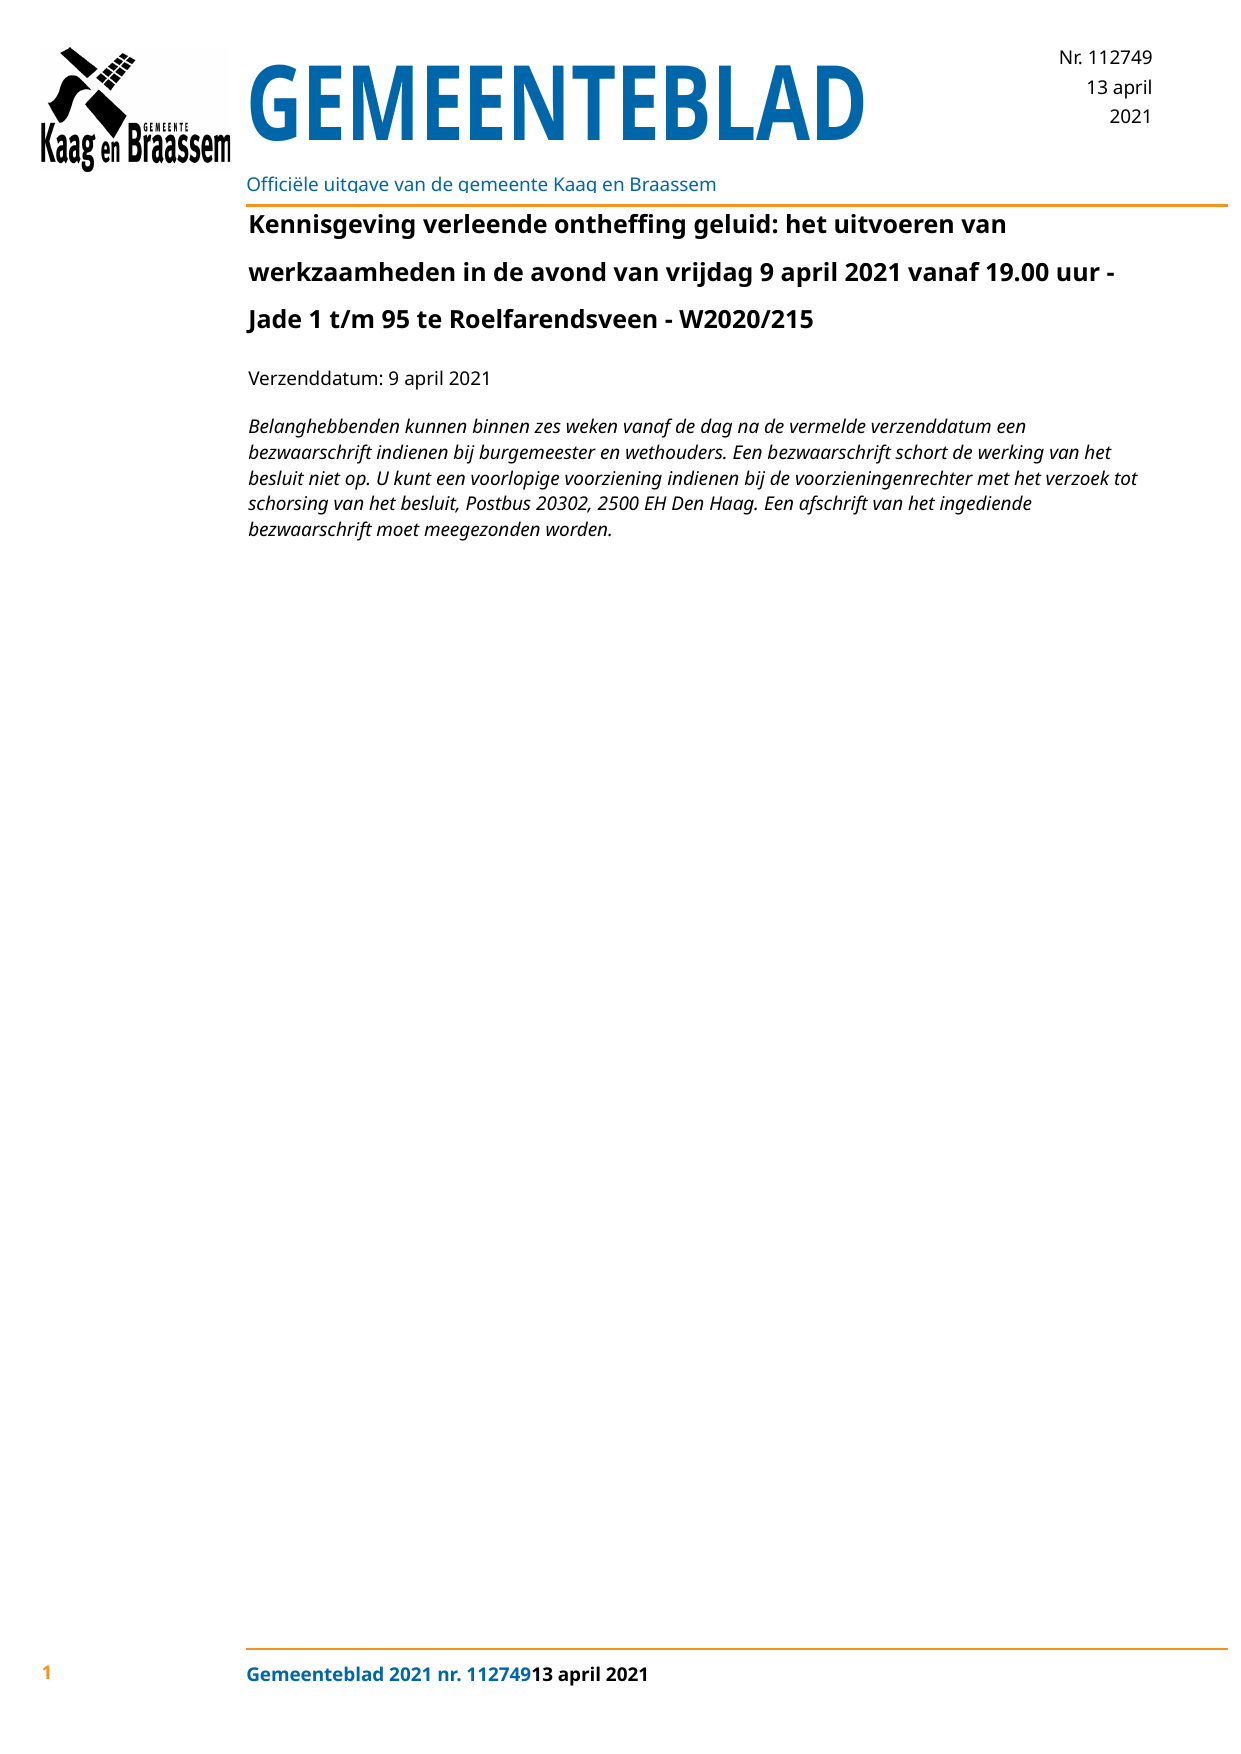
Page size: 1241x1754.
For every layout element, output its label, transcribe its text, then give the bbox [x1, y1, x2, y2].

picture [41, 47, 231, 172]
text Verzenddatum: 9 april 2021 [248, 366, 1152, 391]
text Kennisgeving verleende ontheffing geluid: het uitvoeren van werkzaamheden in de avond van vrijdag 9 april 2021 vanaf 19.00 uur - Jade 1 t/m 95 te Roelfarendsveen - W2020/215 [248, 207, 1152, 336]
text Belanghebbenden kunnen binnen zes weken vanaf de dag na de vermelde verzenddatum een bezwaarschrift indienen bij burgemeester en wethouders. Een bezwaarschrift schort de werking van het besluit niet op. U kunt een voorlopige voorziening indienen bij de voorzieningenrechter met het verzoek tot schorsing van het besluit, Postbus 20302, 2500 EH Den Haag. Een afschrift van het ingediende bezwaarschrift moet meegezonden worden. [248, 413, 1152, 542]
